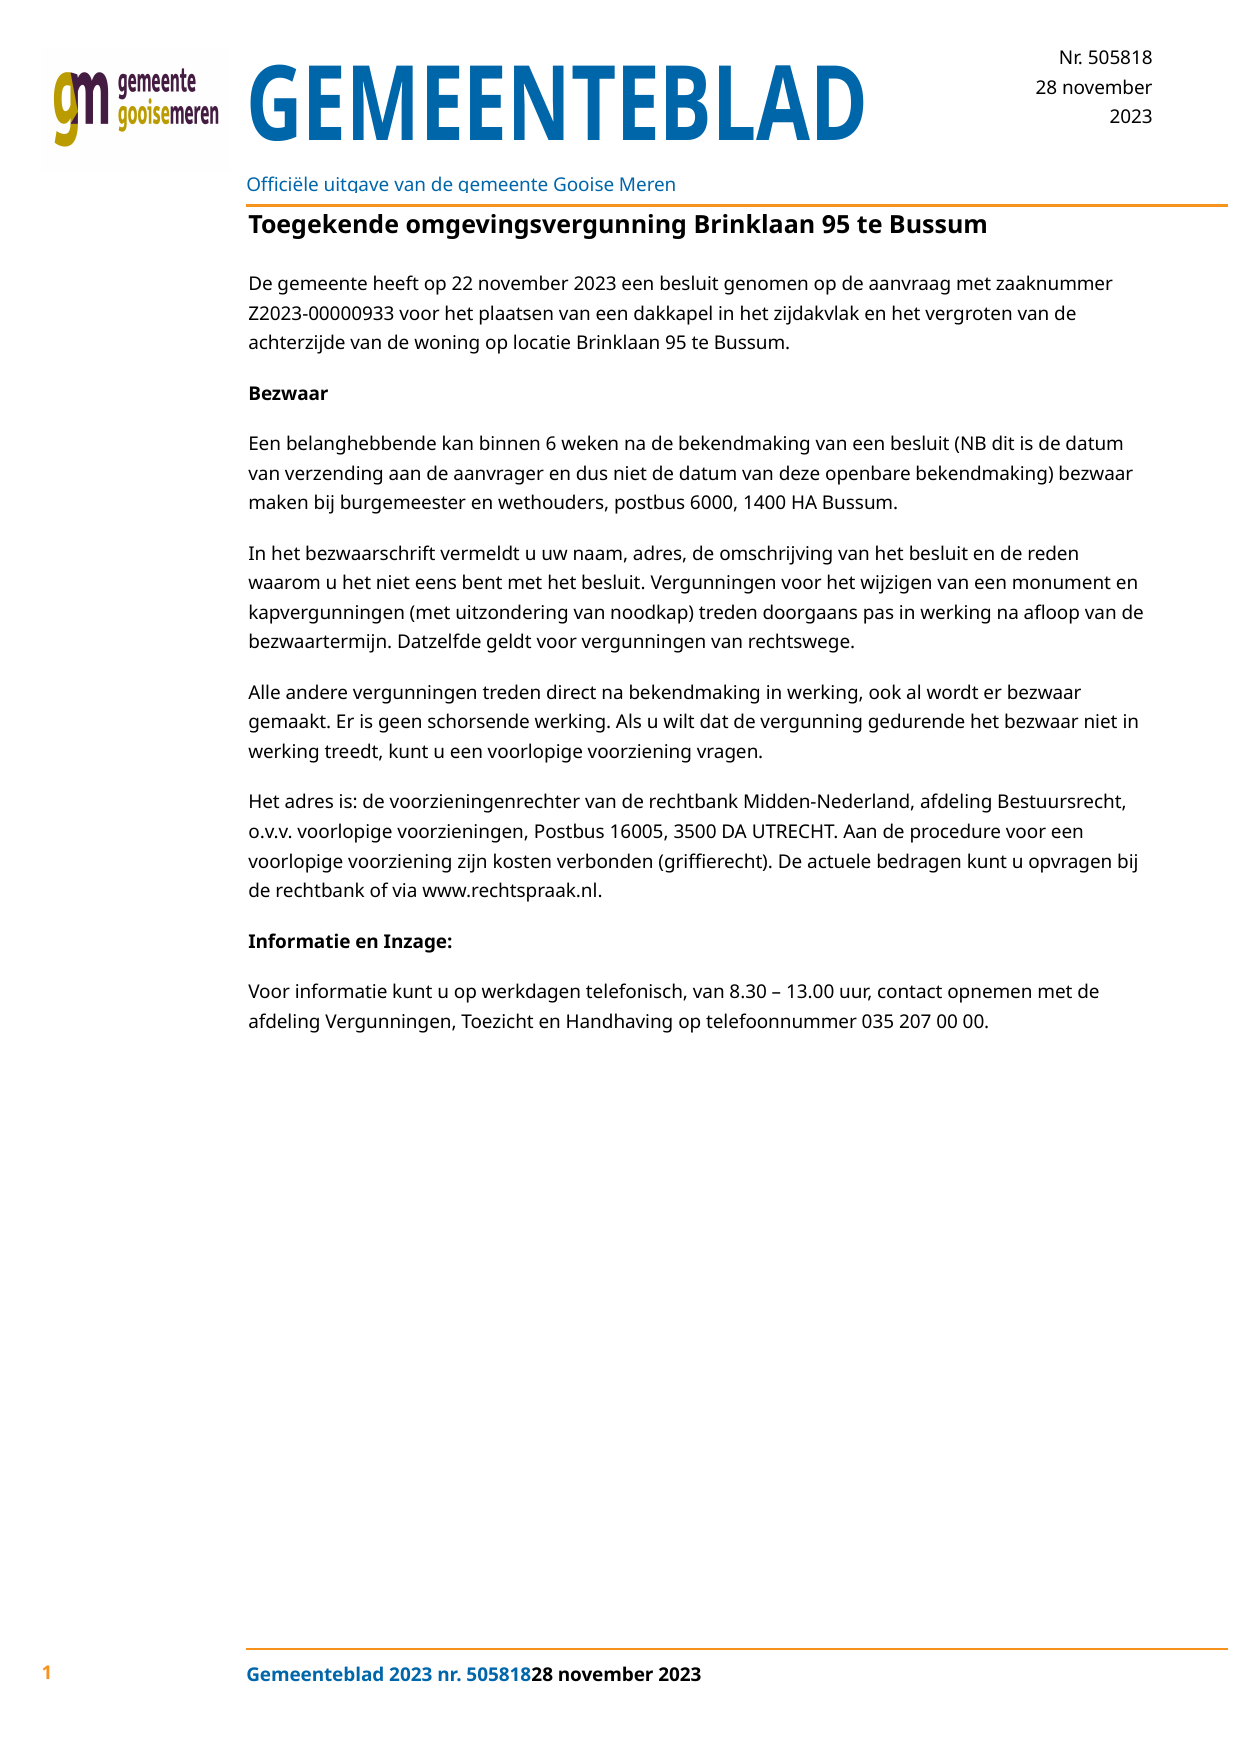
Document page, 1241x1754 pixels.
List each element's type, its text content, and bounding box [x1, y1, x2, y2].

picture [41, 47, 231, 172]
text De gemeente heeft op 22 november 2023 een besluit genomen op de aanvraag met zaaknummer Z2023-00000933 voor het plaatsen van een dakkapel in het zijdakvlak en het vergroten van de achterzijde van de woning op locatie Brinklaan 95 te Bussum. [248, 270, 1152, 355]
text Alle andere vergunningen treden direct na bekendmaking in werking, ook al wordt er bezwaar gemaakt. Er is geen schorsende werking. Als u wilt dat de vergunning gedurende het bezwaar niet in werking treedt, kunt u een voorlopige voorziening vragen. [248, 679, 1152, 764]
text Voor informatie kunt u op werkdagen telefonisch, van 8.30 – 13.00 uur, contact opnemen met de afdeling Vergunningen, Toezicht en Handhaving op telefoonnummer 035 207 00 00. [248, 978, 1152, 1033]
text Bezwaar [248, 380, 1152, 406]
text Een belanghebbende kan binnen 6 weken na de bekendmaking van een besluit (NB dit is de datum van verzending aan de aanvrager en dus niet de datum van deze openbare bekendmaking) bezwaar maken bij burgemeester en wethouders, postbus 6000, 1400 HA Bussum. [248, 430, 1152, 515]
text In het bezwaarschrift vermeldt u uw naam, adres, de omschrijving van het besluit en de reden waarom u het niet eens bent met het besluit. Vergunningen voor het wijzigen van een monument en kapvergunningen (met uitzondering van noodkap) treden doorgaans pas in werking na afloop van de bezwaartermijn. Datzelfde geldt voor vergunningen van rechtswege. [248, 540, 1152, 654]
text Informatie en Inzage: [248, 928, 1152, 953]
text Het adres is: de voorzieningenrechter van de rechtbank Midden-Nederland, afdeling Bestuursrecht, o.v.v. voorlopige voorzieningen, Postbus 16005, 3500 DA UTRECHT. Aan de procedure voor een voorlopige voorziening zijn kosten verbonden (griffierecht). De actuele bedragen kunt u opvragen bij de rechtbank of via www.rechtspraak.nl. [248, 789, 1152, 903]
text Toegekende omgevingsvergunning Brinklaan 95 te Bussum [248, 207, 1152, 241]
